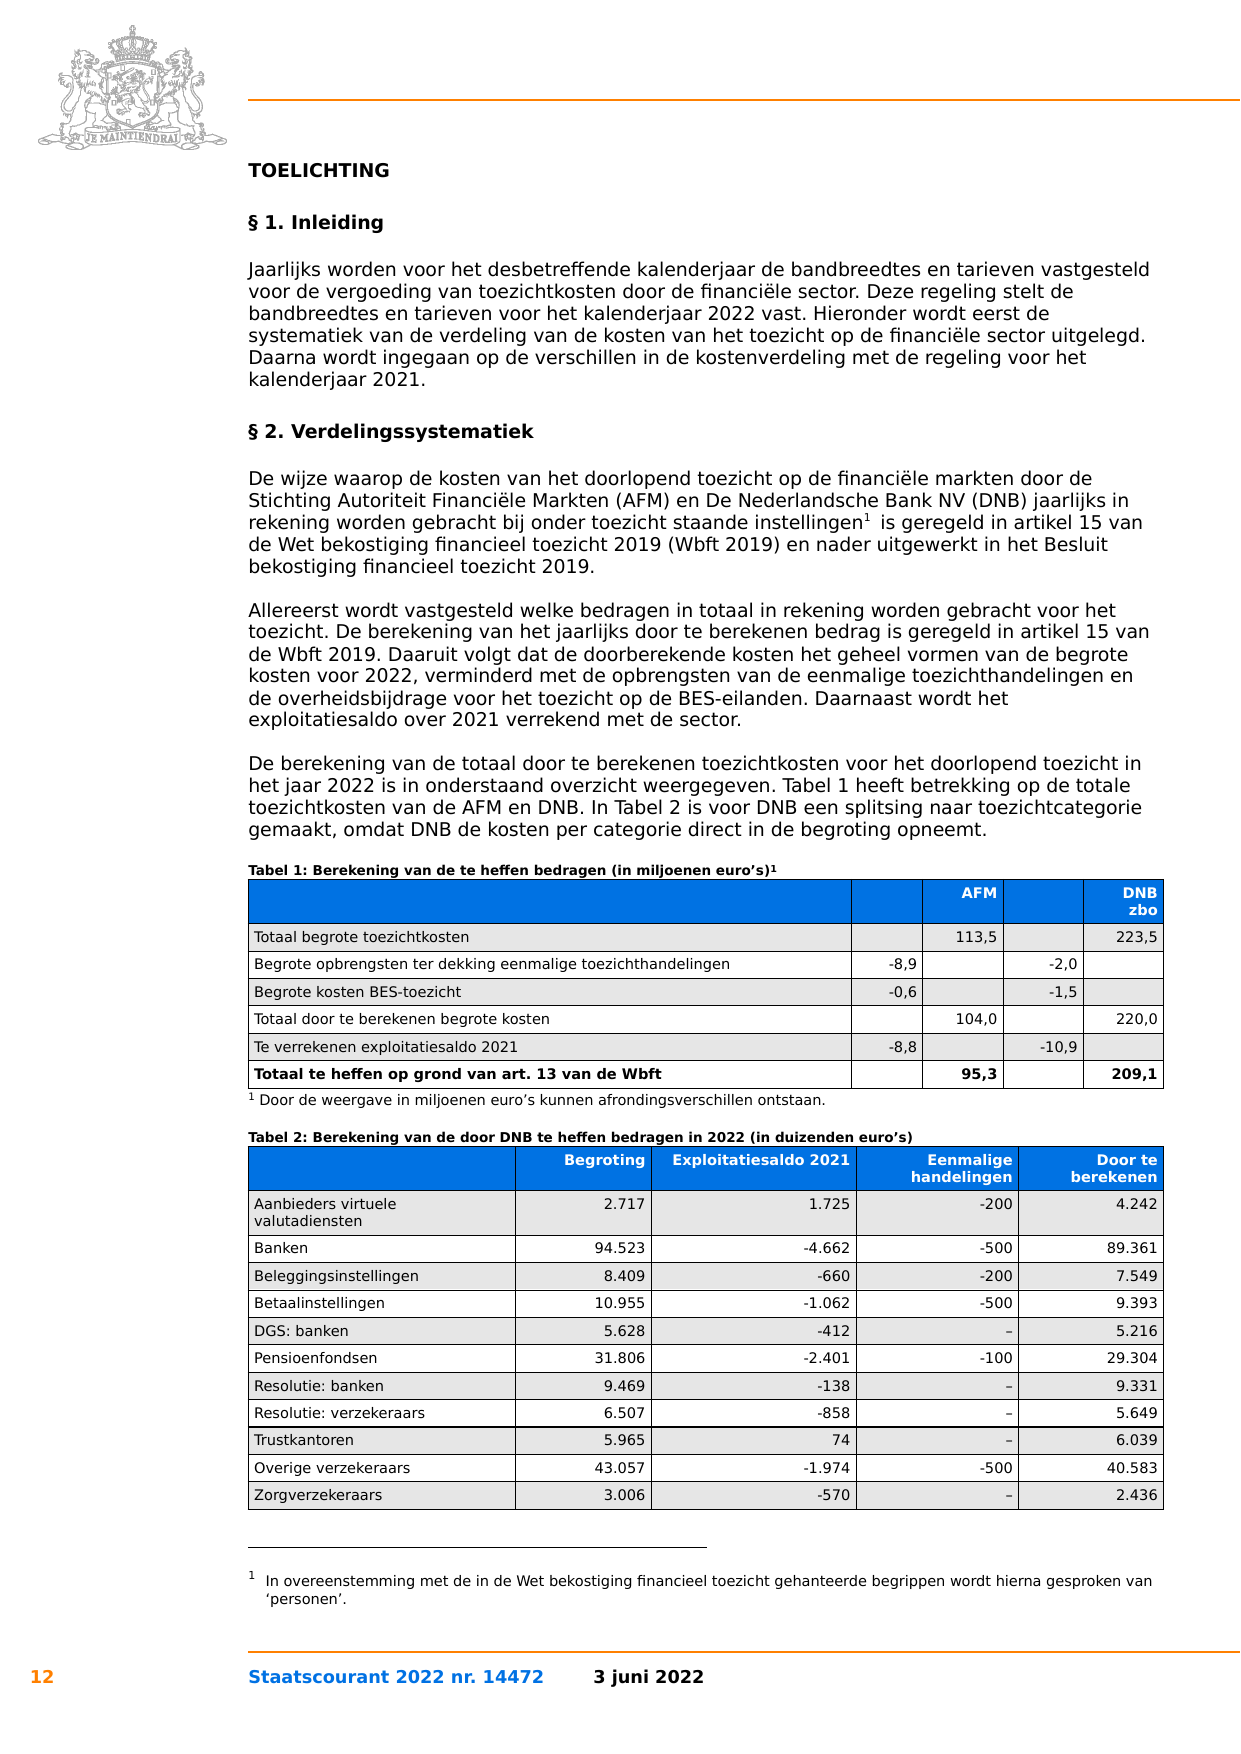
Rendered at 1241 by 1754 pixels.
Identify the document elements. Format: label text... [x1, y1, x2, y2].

table_cell [249, 1147, 515, 1190]
subtitle § 2. Verdelingssystematiek [248, 421, 1163, 443]
table_cell Eenmalige handelingen [857, 1147, 1018, 1190]
table_cell – [857, 1482, 1018, 1509]
table_cell 209,1 [1084, 1061, 1163, 1087]
text In overeenstemming met de in de Wet bekostiging financieel toezicht gehanteerde begrippen wordt hierna gesproken van ‘personen’. [248, 1569, 1163, 1608]
table_cell -1.062 [652, 1291, 856, 1317]
table_cell Te verrekenen exploitatiesaldo 2021 [249, 1034, 851, 1060]
table_cell AFM [923, 880, 1003, 923]
table_cell Totaal begrote toezichtkosten [249, 924, 851, 951]
table_cell 29.304 [1019, 1345, 1163, 1372]
table_cell 31.806 [516, 1345, 651, 1372]
subtitle TOELICHTING [248, 160, 1163, 182]
table_cell [1084, 952, 1163, 978]
table_cell – [857, 1373, 1018, 1399]
table_cell -138 [652, 1373, 856, 1399]
table_cell -1,5 [1004, 979, 1083, 1005]
table_cell 6.507 [516, 1400, 651, 1426]
table_cell 89.361 [1019, 1236, 1163, 1262]
table_cell 220,0 [1084, 1006, 1163, 1033]
table_cell [852, 924, 922, 951]
text De berekening van de totaal door te berekenen toezichtkosten voor het doorlopend toezicht in het jaar 2022 is in onderstaand overzicht weergegeven. Tabel 1 heeft betrekking op de totale toezichtkosten van de AFM en DNB. In Tabel 2 is voor DNB een splitsing naar toezichtcategorie gemaakt, omdat DNB de kosten per categorie direct in de begroting opneemt. [248, 753, 1163, 841]
table_cell 8.409 [516, 1263, 651, 1289]
table_cell 43.057 [516, 1455, 651, 1481]
table_cell -200 [857, 1263, 1018, 1289]
table_cell Totaal te heffen op grond van art. 13 van de Wbft [249, 1061, 851, 1087]
table_cell -2,0 [1004, 952, 1083, 978]
table_cell Trustkantoren [249, 1428, 515, 1454]
table_cell Banken [249, 1236, 515, 1262]
table_cell 74 [652, 1428, 856, 1454]
table_cell 9.331 [1019, 1373, 1163, 1399]
table_cell -4.662 [652, 1236, 856, 1262]
table_cell Exploitatiesaldo 2021 [652, 1147, 856, 1190]
table_cell -200 [857, 1191, 1018, 1235]
table_cell Pensioenfondsen [249, 1345, 515, 1372]
text Jaarlijks worden voor het desbetreffende kalenderjaar de bandbreedtes en tarieven vastgesteld voor de vergoeding van toezichtkosten door de financiële sector. Deze regeling stelt de bandbreedtes en tarieven voor het kalenderjaar 2022 vast. Hieronder wordt eerst de systematiek van de verdeling van de kosten van het toezicht op de financiële sector uitgelegd. Daarna wordt ingegaan op de verschillen in de kostenverdeling met de regeling voor het kalenderjaar 2021. [248, 259, 1163, 391]
table_cell Begrote opbrengsten ter dekking eenmalige toezichthandelingen [249, 952, 851, 978]
table_cell DGS: banken [249, 1318, 515, 1344]
table_cell 10.955 [516, 1291, 651, 1317]
table_cell 7.549 [1019, 1263, 1163, 1289]
table_cell [923, 979, 1003, 1005]
table_cell -570 [652, 1482, 856, 1509]
table_cell 9.393 [1019, 1291, 1163, 1317]
table_cell Beleggingsinstellingen [249, 1263, 515, 1289]
table_cell [923, 952, 1003, 978]
table_cell -500 [857, 1236, 1018, 1262]
table_cell Resolutie: verzekeraars [249, 1400, 515, 1426]
table_cell [852, 880, 922, 923]
table_cell -412 [652, 1318, 856, 1344]
table_cell 9.469 [516, 1373, 651, 1399]
table_cell 113,5 [923, 924, 1003, 951]
table_cell [852, 1061, 922, 1087]
table_cell 5.965 [516, 1428, 651, 1454]
table_cell 1 Door de weergave in miljoenen euro’s kunnen afrondingsverschillen ontstaan. [248, 1089, 1163, 1108]
table_cell – [857, 1428, 1018, 1454]
table_cell 40.583 [1019, 1455, 1163, 1481]
table_cell -500 [857, 1455, 1018, 1481]
table_cell 5.216 [1019, 1318, 1163, 1344]
table_cell -858 [652, 1400, 856, 1426]
table_cell Totaal door te berekenen begrote kosten [249, 1006, 851, 1033]
table_cell 3.006 [516, 1482, 651, 1509]
table_cell -1.974 [652, 1455, 856, 1481]
table_cell 223,5 [1084, 924, 1163, 951]
table_cell Resolutie: banken [249, 1373, 515, 1399]
table_cell -8,9 [852, 952, 922, 978]
picture [38, 25, 227, 150]
table_header Tabel 2: Berekening van de door DNB te heffen bedragen in 2022 (in duizenden euro’s) [248, 1130, 1163, 1146]
table_cell Begroting [516, 1147, 651, 1190]
table_cell [1084, 979, 1163, 1005]
table_cell -100 [857, 1345, 1018, 1372]
table_cell [1004, 880, 1083, 923]
table_cell Begrote kosten BES-toezicht [249, 979, 851, 1005]
table_cell DNB zbo [1084, 880, 1163, 923]
table_cell -660 [652, 1263, 856, 1289]
table_cell [1004, 1006, 1083, 1033]
table_cell [1004, 924, 1083, 951]
table_cell Door te berekenen [1019, 1147, 1163, 1190]
table_cell 104,0 [923, 1006, 1003, 1033]
table_cell 94.523 [516, 1236, 651, 1262]
table_cell 6.039 [1019, 1428, 1163, 1454]
table_cell Aanbieders virtuele valutadiensten [249, 1191, 515, 1235]
table_cell [1084, 1034, 1163, 1060]
table_cell -10,9 [1004, 1034, 1083, 1060]
table_cell -500 [857, 1291, 1018, 1317]
table_cell [1004, 1061, 1083, 1087]
table_cell – [857, 1318, 1018, 1344]
table_cell [923, 1034, 1003, 1060]
table_cell -2.401 [652, 1345, 856, 1372]
table_cell 5.628 [516, 1318, 651, 1344]
subtitle § 1. Inleiding [248, 212, 1163, 234]
table_cell 95,3 [923, 1061, 1003, 1087]
table_cell Betaalinstellingen [249, 1291, 515, 1317]
table_cell Zorgverzekeraars [249, 1482, 515, 1509]
text Allereerst wordt vastgesteld welke bedragen in totaal in rekening worden gebracht voor het toezicht. De berekening van het jaarlijks door te berekenen bedrag is geregeld in artikel 15 van de Wbft 2019. Daaruit volgt dat de doorberekende kosten het geheel vormen van de begrote kosten voor 2022, verminderd met de opbrengsten van de eenmalige toezichthandelingen en de overheidsbijdrage voor het toezicht op de BES-eilanden. Daarnaast wordt het exploitatiesaldo over 2021 verrekend met de sector. [248, 599, 1163, 731]
table_cell 1.725 [652, 1191, 856, 1235]
table_cell [852, 1006, 922, 1033]
table_cell -8,8 [852, 1034, 922, 1060]
table_cell [249, 880, 851, 923]
table_cell 5.649 [1019, 1400, 1163, 1426]
table_cell – [857, 1400, 1018, 1426]
table_cell Overige verzekeraars [249, 1455, 515, 1481]
table_cell 2.436 [1019, 1482, 1163, 1509]
table_cell 4.242 [1019, 1191, 1163, 1235]
table_cell 2.717 [516, 1191, 651, 1235]
table_cell -0,6 [852, 979, 922, 1005]
text De wijze waarop de kosten van het doorlopend toezicht op de financiële markten door de Stichting Autoriteit Financiële Markten (AFM) en De Nederlandsche Bank NV (DNB) jaarlijks in rekening worden gebracht bij onder toezicht staande instellingen is geregeld in artikel 15 van de Wet bekostiging financieel toezicht 2019 (Wbft 2019) en nader uitgewerkt in het Besluit bekostiging financieel toezicht 2019. [248, 468, 1163, 578]
table_header Tabel 1: Berekening van de te heffen bedragen (in miljoenen euro’s)1 [248, 863, 1163, 879]
